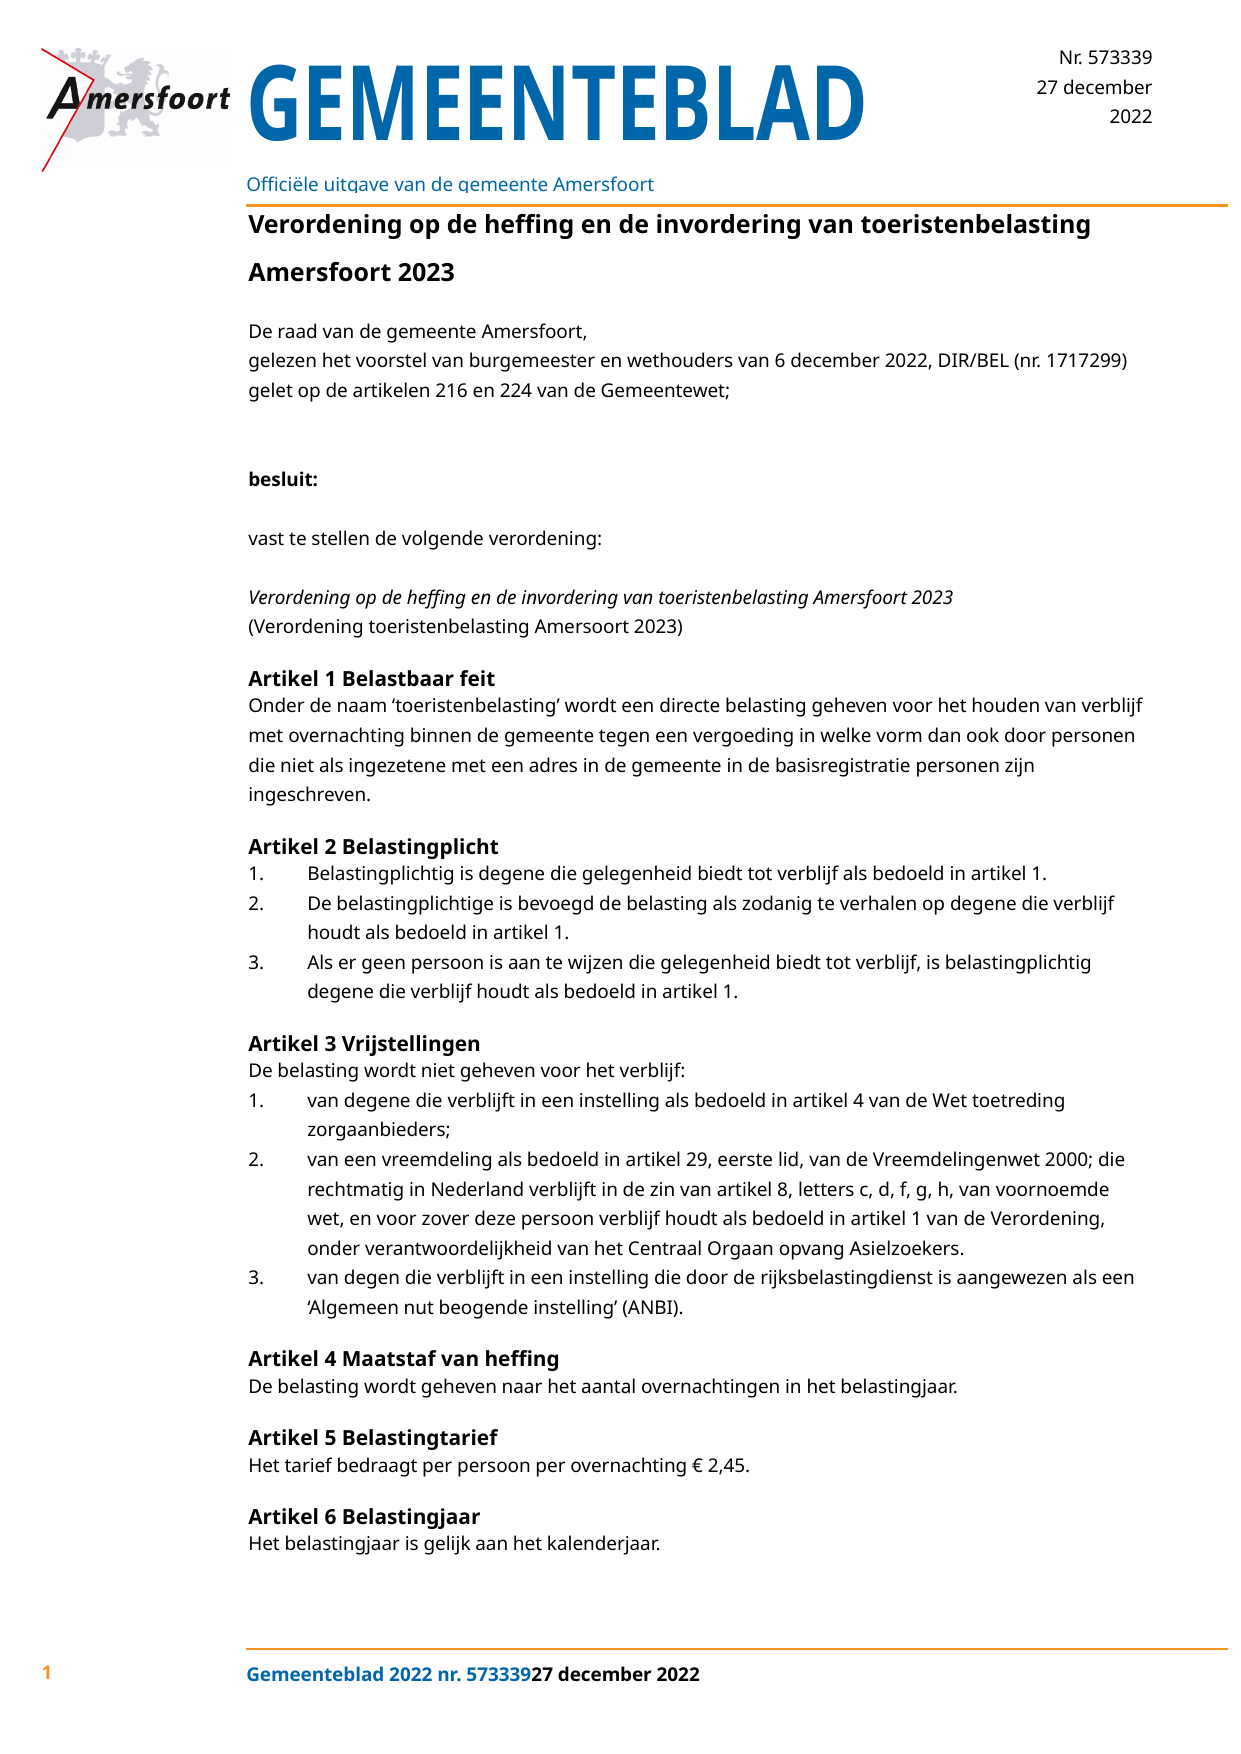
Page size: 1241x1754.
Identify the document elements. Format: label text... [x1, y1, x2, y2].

text vast te stellen de volgende verordening: [248, 525, 1152, 551]
text besluit: [248, 466, 1152, 492]
text Artikel 6 Belastingjaar [248, 1502, 1152, 1531]
list De belastingplichtige is bevoegd de belasting als zodanig te verhalen op degene die verblijf houdt als bedoeld in artikel 1. [248, 890, 1152, 945]
list van een vreemdeling als bedoeld in artikel 29, eerste lid, van de Vreemdelingenwet 2000; die rechtmatig in Nederland verblijft in de zin van artikel 8, letters c, d, f, g, h, van voornoemde wet, en voor zover deze persoon verblijf houdt als bedoeld in artikel 1 van de Verordening, onder verantwoordelijkheid van het Centraal Orgaan opvang Asielzoekers. [248, 1146, 1152, 1261]
list van degene die verblijft in een instelling als bedoeld in artikel 4 van de Wet toetreding zorgaanbieders; [248, 1087, 1152, 1142]
text Verordening op de heffing en de invordering van toeristenbelasting Amersfoort 2023 [248, 207, 1152, 288]
text Het belastingjaar is gelijk aan het kalenderjaar. [248, 1531, 1152, 1556]
text Artikel 1 Belastbaar feit [248, 664, 1152, 693]
text De belasting wordt niet geheven voor het verblijf: [248, 1057, 1152, 1083]
text Artikel 5 Belastingtarief [248, 1423, 1152, 1452]
text gelezen het voorstel van burgemeester en wethouders van 6 december 2022, DIR/BEL (nr. 1717299) [248, 347, 1152, 373]
list Belastingplichtig is degene die gelegenheid biedt tot verblijf als bedoeld in artikel 1. [248, 860, 1152, 886]
list van degen die verblijft in een instelling die door de rijksbelastingdienst is aangewezen als een ‘Algemeen nut beogende instelling’ (ANBI). [248, 1264, 1152, 1320]
list Als er geen persoon is aan te wijzen die gelegenheid biedt tot verblijf, is belastingplichtig degene die verblijf houdt als bedoeld in artikel 1. [248, 949, 1152, 1004]
text Artikel 2 Belastingplicht [248, 832, 1152, 860]
text Het tarief bedraagt per persoon per overnachting € 2,45. [248, 1452, 1152, 1477]
text De raad van de gemeente Amersfoort, [248, 318, 1152, 344]
text De belasting wordt geheven naar het aantal overnachtingen in het belastingjaar. [248, 1373, 1152, 1399]
text (Verordening toeristenbelasting Amersoort 2023) [248, 614, 1152, 639]
text Artikel 4 Maatstaf van heffing [248, 1344, 1152, 1373]
picture [41, 47, 231, 172]
text gelet op de artikelen 216 en 224 van de Gemeentewet; [248, 377, 1152, 403]
text Onder de naam ‘toeristenbelasting’ wordt een directe belasting geheven voor het houden van verblijf met overnachting binnen de gemeente tegen een vergoeding in welke vorm dan ook door personen die niet als ingezetene met een adres in de gemeente in de basisregistratie personen zijn ingeschreven. [248, 693, 1152, 807]
text Verordening op de heffing en de invordering van toeristenbelasting Amersfoort 2023 [248, 584, 1152, 610]
text Artikel 3 Vrijstellingen [248, 1029, 1152, 1057]
